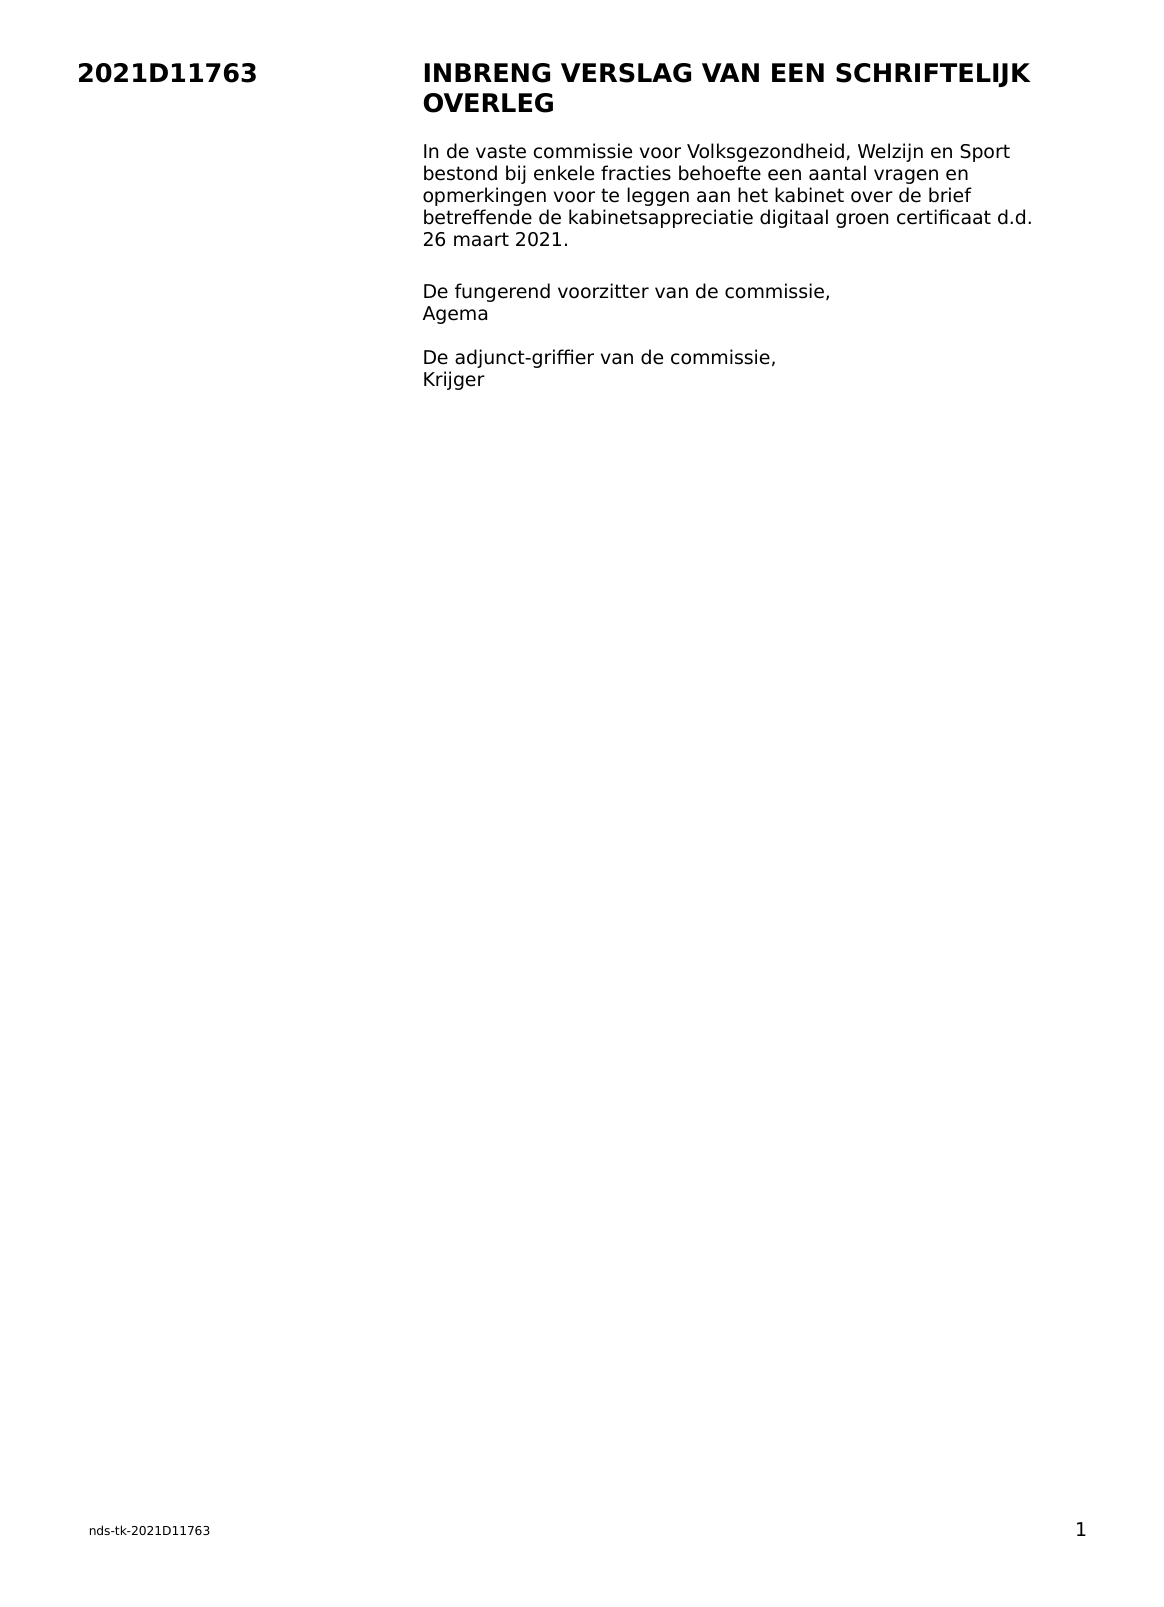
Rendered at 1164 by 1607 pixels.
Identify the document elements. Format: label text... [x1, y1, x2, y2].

text 2021D11763 INBRENG VERSLAG VAN EEN SCHRIFTELIJK OVERLEG [77, 59, 1087, 118]
text De adjunct-griffier van de commissie, Krijger [422, 347, 1087, 391]
text nds-tk-2021D11763 [88, 1524, 323, 1538]
text In de vaste commissie voor Volksgezondheid, Welzijn en Sport bestond bij enkele fracties behoefte een aantal vragen en opmerkingen voor te leggen aan het kabinet over de brief betreffende de kabinetsappreciatie digitaal groen certificaat d.d. 26 maart 2021. [422, 141, 1087, 251]
text De fungerend voorzitter van de commissie, Agema [422, 281, 1087, 324]
